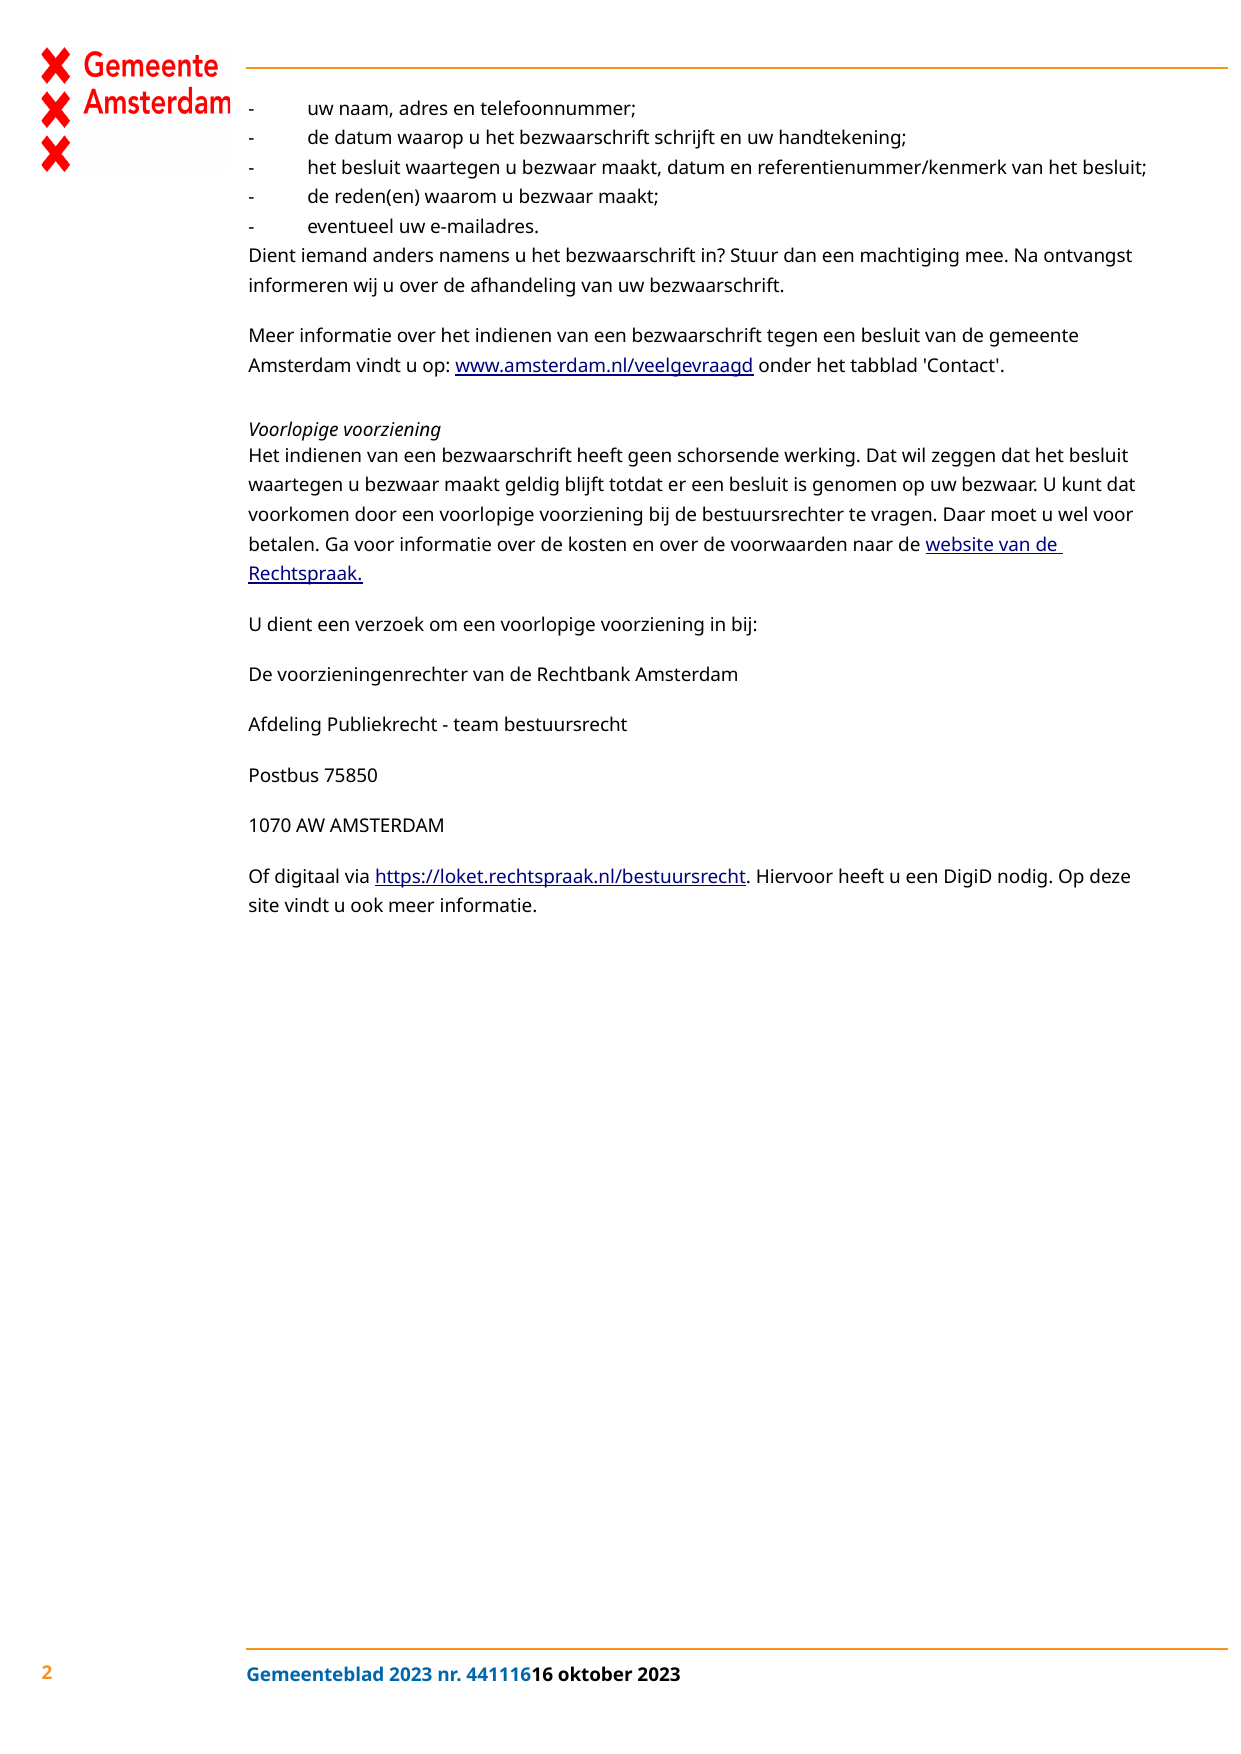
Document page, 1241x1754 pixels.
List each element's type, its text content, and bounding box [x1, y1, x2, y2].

list de reden(en) waarom u bezwaar maakt; [248, 183, 1152, 209]
text Dient iemand anders namens u het bezwaarschrift in? Stuur dan een machtiging mee. Na ontvangst informeren wij u over de afhandeling van uw bezwaarschrift. [248, 243, 1152, 298]
list uw naam, adres en telefoonnummer; [248, 95, 1152, 121]
picture [41, 47, 231, 172]
text Afdeling Publiekrecht - team bestuursrecht [248, 712, 1152, 737]
text Het indienen van een bezwaarschrift heeft geen schorsende werking. Dat wil zeggen dat het besluit waartegen u bezwaar maakt geldig blijft totdat er een besluit is genomen op uw bezwaar. U kunt dat voorkomen door een voorlopige voorziening bij de bestuursrechter te vragen. Daar moet u wel voor betalen. Ga voor informatie over de kosten en over de voorwaarden naar de website van de Rechtspraak. [248, 442, 1152, 586]
text U dient een verzoek om een voorlopige voorziening in bij: [248, 611, 1152, 636]
text 1070 AW AMSTERDAM [248, 812, 1152, 838]
text Meer informatie over het indienen van een bezwaarschrift tegen een besluit van de gemeente Amsterdam vindt u op: www.amsterdam.nl/veelgevraagd onder het tabblad 'Contact'. [248, 323, 1152, 378]
list eventueel uw e-mailadres. [248, 213, 1152, 239]
text Voorlopige voorziening [248, 416, 1152, 442]
text Postbus 75850 [248, 762, 1152, 788]
list het besluit waartegen u bezwaar maakt, datum en referentienummer/kenmerk van het besluit; [248, 154, 1152, 180]
list de datum waarop u het bezwaarschrift schrijft en uw handtekening; [248, 124, 1152, 150]
text De voorzieningenrechter van de Rechtbank Amsterdam [248, 661, 1152, 687]
text Of digitaal via https://loket.rechtspraak.nl/bestuursrecht. Hiervoor heeft u een DigiD nodig. Op deze site vindt u ook meer informatie. [248, 863, 1152, 918]
